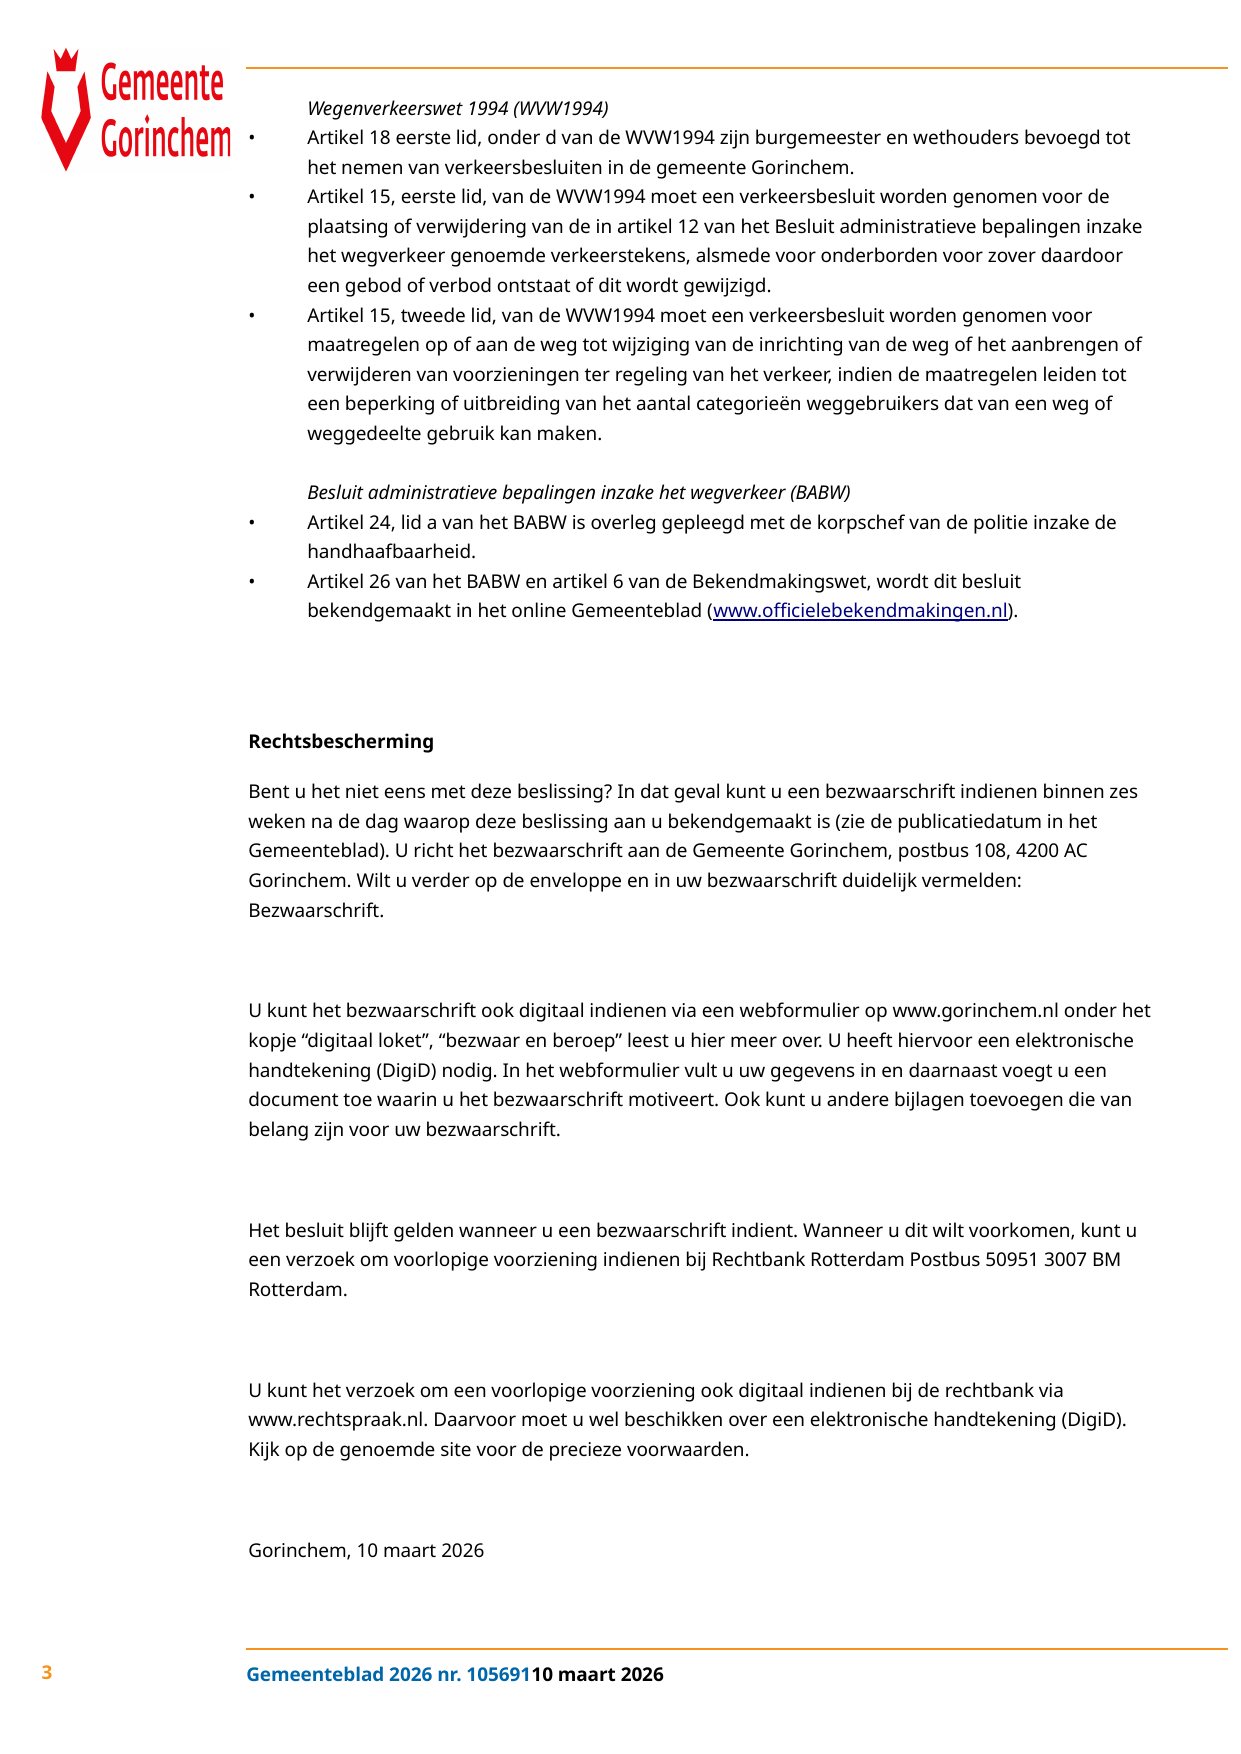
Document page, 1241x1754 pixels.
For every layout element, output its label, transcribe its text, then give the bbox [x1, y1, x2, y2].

picture [41, 47, 231, 172]
list Besluit administratieve bepalingen inzake het wegverkeer (BABW) [248, 479, 1152, 505]
list Wegenverkeerswet 1994 (WVW1994) [248, 95, 1152, 121]
list Artikel 26 van het BABW en artikel 6 van de Bekendmakingswet, wordt dit besluit bekendgemaakt in het online Gemeenteblad (www.officielebekendmakingen.nl). [248, 568, 1152, 623]
text U kunt het bezwaarschrift ook digitaal indienen via een webformulier op www.gorinchem.nl onder het kopje “digitaal loket”, “bezwaar en beroep” leest u hier meer over. U heeft hiervoor een elektronische handtekening (DigiD) nodig. In het webformulier vult u uw gegevens in en daarnaast voegt u een document toe waarin u het bezwaarschrift motiveert. Ook kunt u andere bijlagen toevoegen die van belang zijn voor uw bezwaarschrift. [248, 998, 1152, 1142]
text Bent u het niet eens met deze beslissing? In dat geval kunt u een bezwaarschrift indienen binnen zes weken na de dag waarop deze beslissing aan u bekendgemaakt is (zie de publicatiedatum in het Gemeenteblad). U richt het bezwaarschrift aan de Gemeente Gorinchem, postbus 108, 4200 AC Gorinchem. Wilt u verder op de enveloppe en in uw bezwaarschrift duidelijk vermelden: Bezwaarschrift. [248, 778, 1152, 923]
text U kunt het verzoek om een voorlopige voorziening ook digitaal indienen bij de rechtbank via www.rechtspraak.nl. Daarvoor moet u wel beschikken over een elektronische handtekening (DigiD). Kijk op de genoemde site voor de precieze voorwaarden. [248, 1377, 1152, 1462]
list Artikel 24, lid a van het BABW is overleg gepleegd met de korpschef van de politie inzake de handhaafbaarheid. [248, 509, 1152, 564]
text Gorinchem, 10 maart 2026 [248, 1537, 1152, 1563]
list Artikel 18 eerste lid, onder d van de WVW1994 zijn burgemeester en wethouders bevoegd tot het nemen van verkeersbesluiten in de gemeente Gorinchem. [248, 124, 1152, 180]
list Artikel 15, tweede lid, van de WVW1994 moet een verkeersbesluit worden genomen voor maatregelen op of aan de weg tot wijziging van de inrichting van de weg of het aanbrengen of verwijderen van voorzieningen ter regeling van het verkeer, indien de maatregelen leiden tot een beperking of uitbreiding van het aantal categorieën weggebruikers dat van een weg of weggedeelte gebruik kan maken. [248, 302, 1152, 446]
text Rechtsbescherming [248, 728, 1152, 754]
list Artikel 15, eerste lid, van de WVW1994 moet een verkeersbesluit worden genomen voor de plaatsing of verwijdering van de in artikel 12 van het Besluit administratieve bepalingen inzake het wegverkeer genoemde verkeerstekens, alsmede voor onderborden voor zover daardoor een gebod of verbod ontstaat of dit wordt gewijzigd. [248, 183, 1152, 298]
text Het besluit blijft gelden wanneer u een bezwaarschrift indient. Wanneer u dit wilt voorkomen, kunt u een verzoek om voorlopige voorziening indienen bij Rechtbank Rotterdam Postbus 50951 3007 BM Rotterdam. [248, 1217, 1152, 1302]
